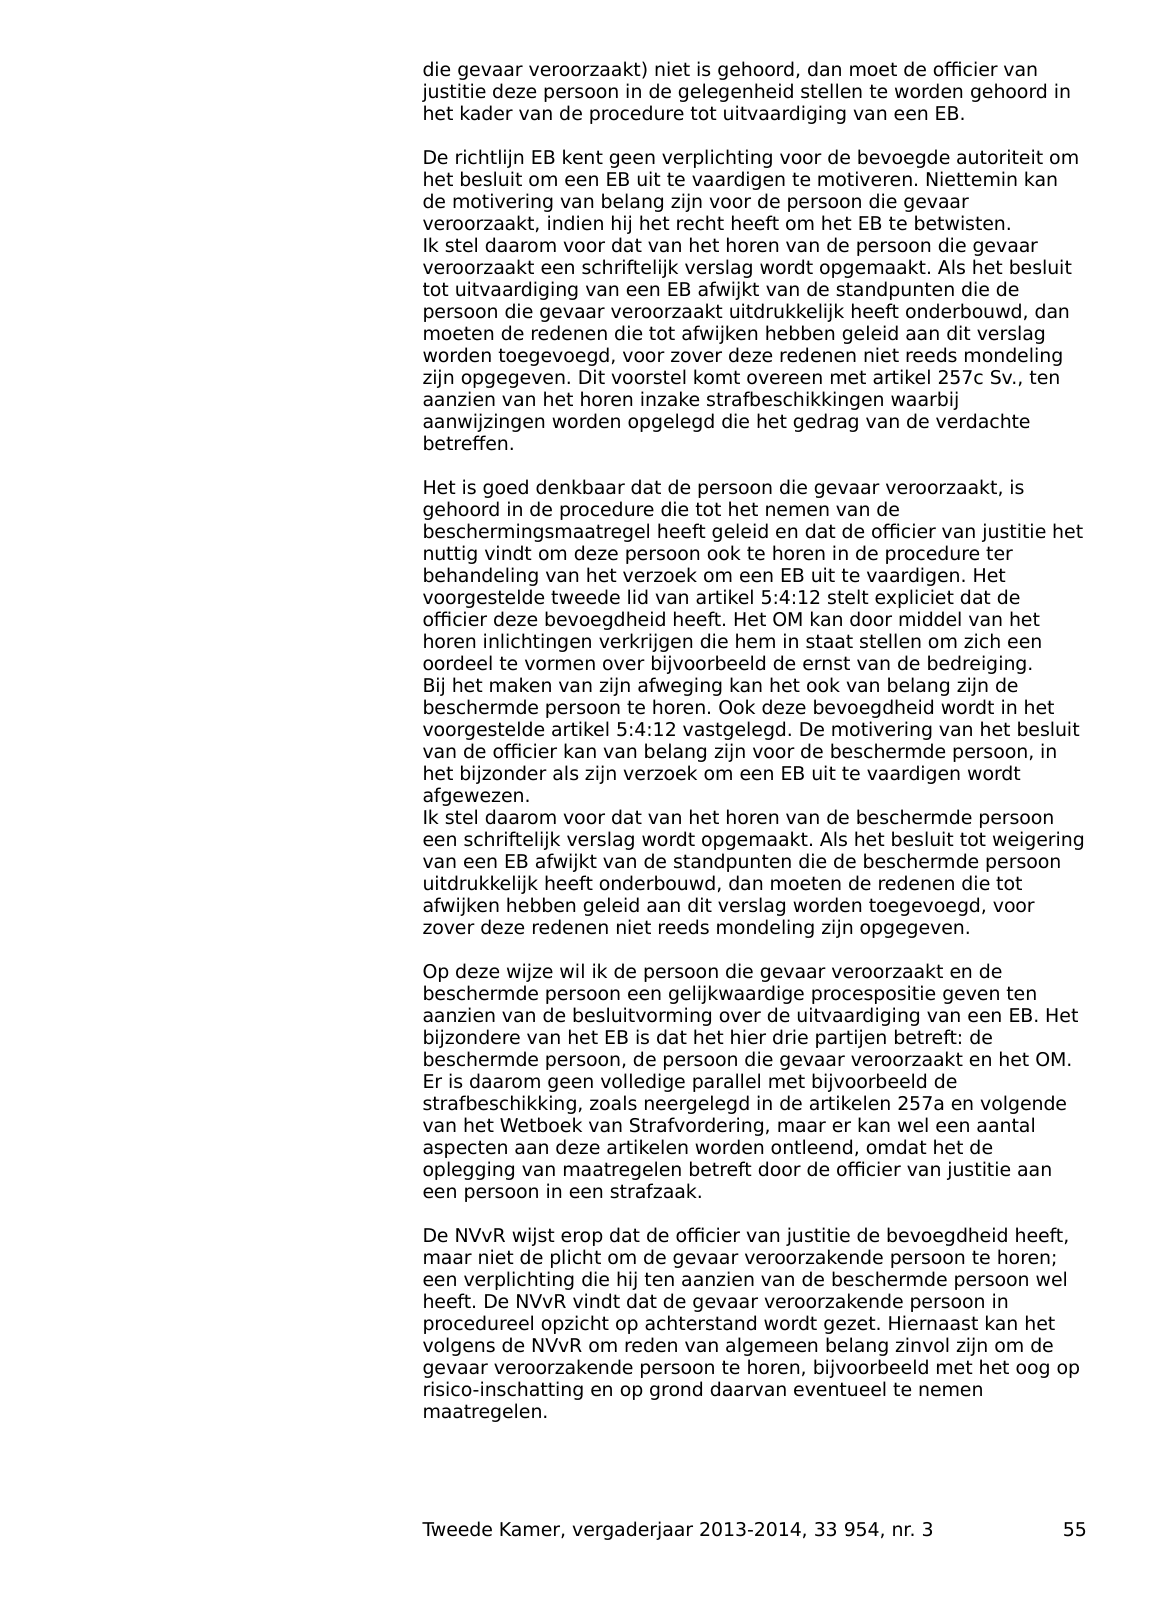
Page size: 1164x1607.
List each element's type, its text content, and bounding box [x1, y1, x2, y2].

text Op deze wijze wil ik de persoon die gevaar veroorzaakt en de beschermde persoon een gelijkwaardige procespositie geven ten aanzien van de besluitvorming over de uitvaardiging van een EB. Het bijzondere van het EB is dat het hier drie partijen betreft: de beschermde persoon, de persoon die gevaar veroorzaakt en het OM. Er is daarom geen volledige parallel met bijvoorbeeld de strafbeschikking, zoals neergelegd in de artikelen 257a en volgende van het Wetboek van Strafvordering, maar er kan wel een aantal aspecten aan deze artikelen worden ontleend, omdat het de oplegging van maatregelen betreft door de officier van justitie aan een persoon in een strafzaak. [422, 961, 1087, 1203]
text Het is goed denkbaar dat de persoon die gevaar veroorzaakt, is gehoord in de procedure die tot het nemen van de beschermingsmaatregel heeft geleid en dat de officier van justitie het nuttig vindt om deze persoon ook te horen in de procedure ter behandeling van het verzoek om een EB uit te vaardigen. Het voorgestelde tweede lid van artikel 5:4:12 stelt expliciet dat de officier deze bevoegdheid heeft. Het OM kan door middel van het horen inlichtingen verkrijgen die hem in staat stellen om zich een oordeel te vormen over bijvoorbeeld de ernst van de bedreiging. [422, 477, 1087, 675]
text Ik stel daarom voor dat van het horen van de persoon die gevaar veroorzaakt een schriftelijk verslag wordt opgemaakt. Als het besluit tot uitvaardiging van een EB afwijkt van de standpunten die de persoon die gevaar veroorzaakt uitdrukkelijk heeft onderbouwd, dan moeten de redenen die tot afwijken hebben geleid aan dit verslag worden toegevoegd, voor zover deze redenen niet reeds mondeling zijn opgegeven. Dit voorstel komt overeen met artikel 257c Sv., ten aanzien van het horen inzake strafbeschikkingen waarbij aanwijzingen worden opgelegd die het gedrag van de verdachte betreffen. [422, 235, 1087, 455]
text die gevaar veroorzaakt) niet is gehoord, dan moet de officier van justitie deze persoon in de gelegenheid stellen te worden gehoord in het kader van de procedure tot uitvaardiging van een EB. [422, 59, 1087, 125]
text Ik stel daarom voor dat van het horen van de beschermde persoon een schriftelijk verslag wordt opgemaakt. Als het besluit tot weigering van een EB afwijkt van de standpunten die de beschermde persoon uitdrukkelijk heeft onderbouwd, dan moeten de redenen die tot afwijken hebben geleid aan dit verslag worden toegevoegd, voor zover deze redenen niet reeds mondeling zijn opgegeven. [422, 807, 1087, 939]
text Bij het maken van zijn afweging kan het ook van belang zijn de beschermde persoon te horen. Ook deze bevoegdheid wordt in het voorgestelde artikel 5:4:12 vastgelegd. De motivering van het besluit van de officier kan van belang zijn voor de beschermde persoon, in het bijzonder als zijn verzoek om een EB uit te vaardigen wordt afgewezen. [422, 675, 1087, 807]
text De richtlijn EB kent geen verplichting voor de bevoegde autoriteit om het besluit om een EB uit te vaardigen te motiveren. Niettemin kan de motivering van belang zijn voor de persoon die gevaar veroorzaakt, indien hij het recht heeft om het EB te betwisten. [422, 147, 1087, 235]
text De NVvR wijst erop dat de officier van justitie de bevoegdheid heeft, maar niet de plicht om de gevaar veroorzakende persoon te horen; een verplichting die hij ten aanzien van de beschermde persoon wel heeft. De NVvR vindt dat de gevaar veroorzakende persoon in procedureel opzicht op achterstand wordt gezet. Hiernaast kan het volgens de NVvR om reden van algemeen belang zinvol zijn om de gevaar veroorzakende persoon te horen, bijvoorbeeld met het oog op risico-inschatting en op grond daarvan eventueel te nemen maatregelen. [422, 1225, 1087, 1423]
